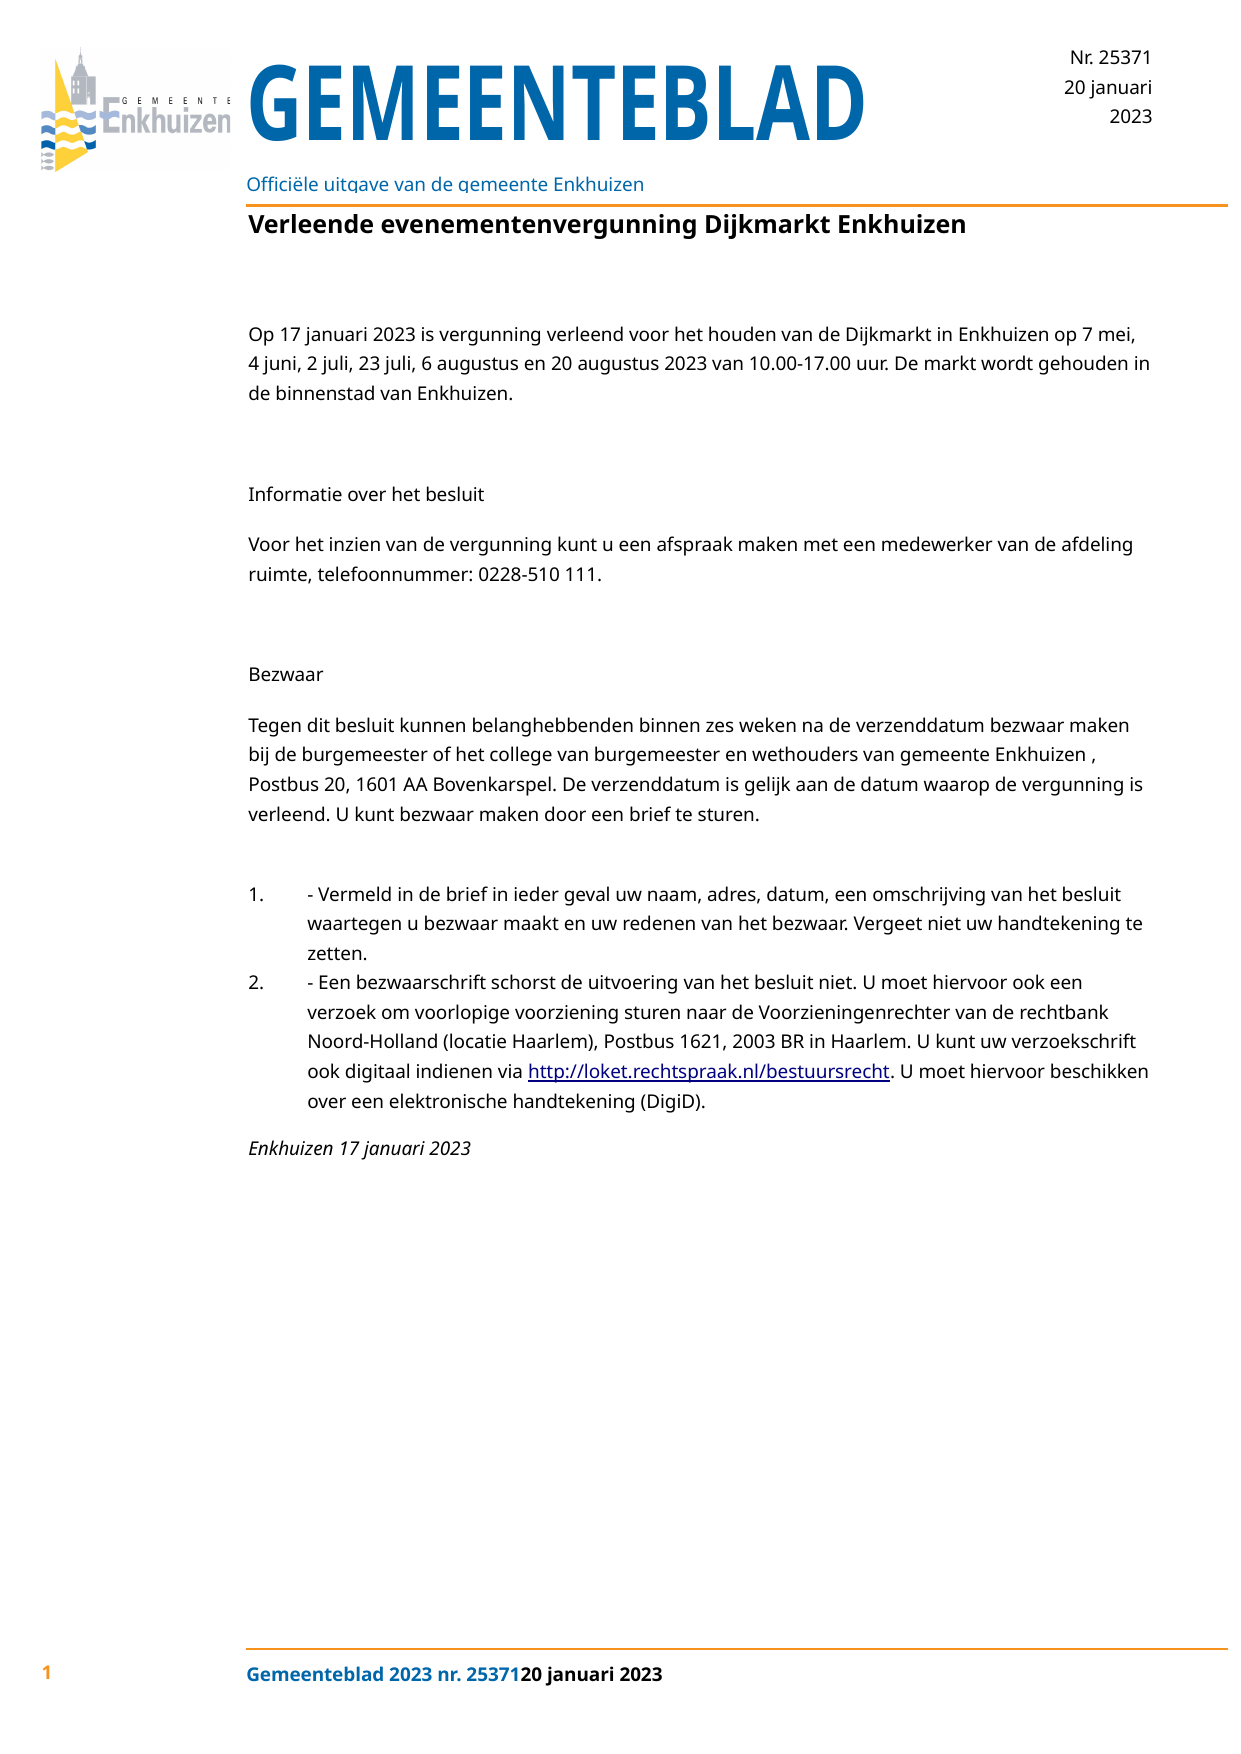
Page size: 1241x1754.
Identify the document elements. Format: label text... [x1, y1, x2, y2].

text Op 17 januari 2023 is vergunning verleend voor het houden van de Dijkmarkt in Enkhuizen op 7 mei, 4 juni, 2 juli, 23 juli, 6 augustus en 20 augustus 2023 van 10.00-17.00 uur. De markt wordt gehouden in de binnenstad van Enkhuizen. [248, 321, 1152, 406]
text Tegen dit besluit kunnen belanghebbenden binnen zes weken na de verzenddatum bezwaar maken bij de burgemeester of het college van burgemeester en wethouders van gemeente Enkhuizen , Postbus 20, 1601 AA Bovenkarspel. De verzenddatum is gelijk aan de datum waarop de vergunning is verleend. U kunt bezwaar maken door een brief te sturen. [248, 712, 1152, 826]
picture [41, 47, 231, 172]
list - Vermeld in de brief in ieder geval uw naam, adres, datum, een omschrijving van het besluit waartegen u bezwaar maakt en uw redenen van het bezwaar. Vergeet niet uw handtekening te zetten. [248, 881, 1152, 966]
text Informatie over het besluit [248, 481, 1152, 506]
text Verleende evenementenvergunning Dijkmarkt Enkhuizen [248, 207, 1152, 241]
list - Een bezwaarschrift schorst de uitvoering van het besluit niet. U moet hiervoor ook een verzoek om voorlopige voorziening sturen naar de Voorzieningenrechter van de rechtbank Noord-Holland (locatie Haarlem), Postbus 1621, 2003 BR in Haarlem. U kunt uw verzoekschrift ook digitaal indienen via http://loket.rechtspraak.nl/bestuursrecht. U moet hiervoor beschikken over een elektronische handtekening (DigiD). [248, 969, 1152, 1113]
text Enkhuizen 17 januari 2023 [248, 1136, 1152, 1161]
text Voor het inzien van de vergunning kunt u een afspraak maken met een medewerker van de afdeling ruimte, telefoonnummer: 0228-510 111. [248, 531, 1152, 586]
text Bezwaar [248, 662, 1152, 687]
